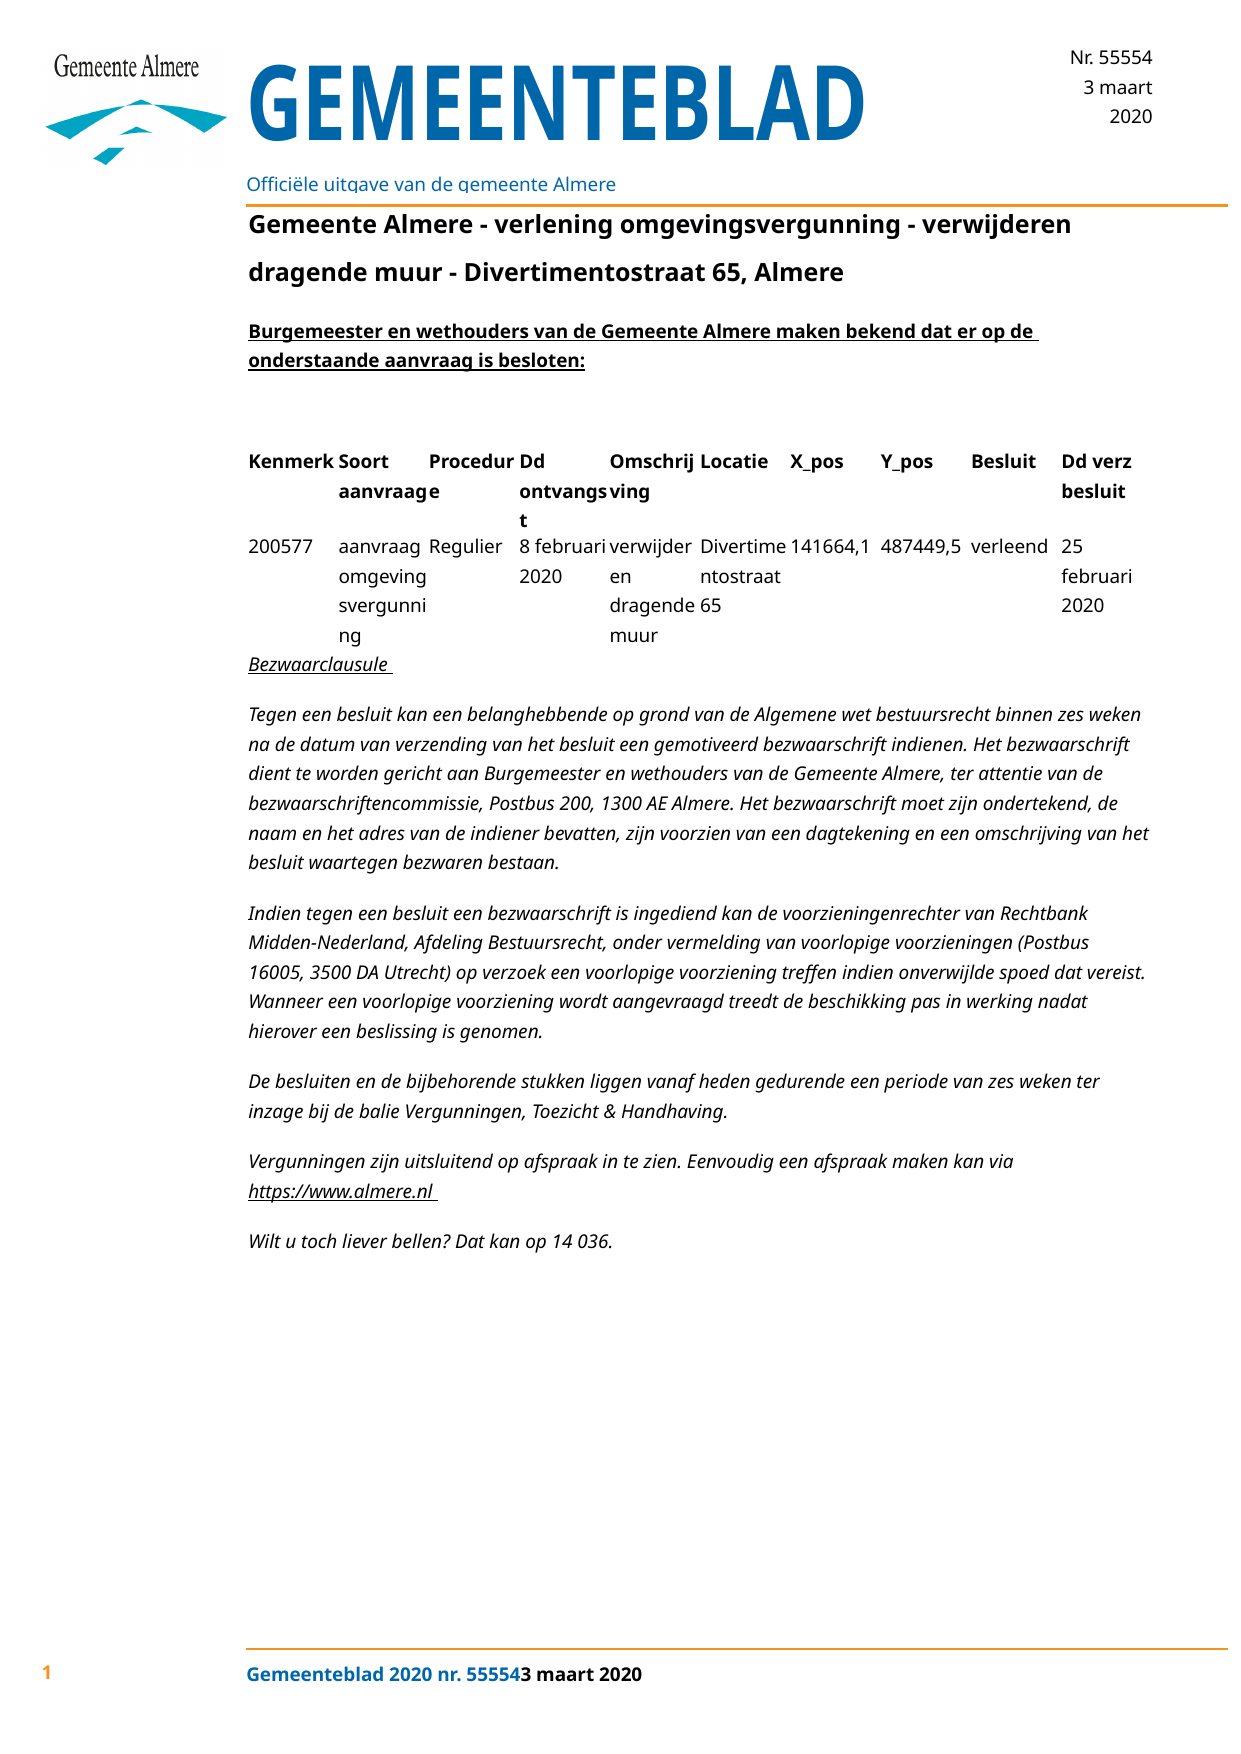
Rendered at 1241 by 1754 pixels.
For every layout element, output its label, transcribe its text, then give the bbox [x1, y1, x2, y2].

text Burgemeester en wethouders van de Gemeente Almere maken bekend dat er op de onderstaande aanvraag is besloten: [248, 318, 1152, 373]
table_cell verleend [971, 533, 1061, 648]
table_header Y_pos [881, 449, 971, 533]
picture [41, 47, 231, 172]
table_header Soort aanvraag [338, 449, 429, 533]
table_cell Divertimentostraat 65 [700, 533, 790, 648]
text Wilt u toch liever bellen? Dat kan op 14 036. [248, 1228, 1152, 1254]
table_cell 25 februari 2020 [1061, 533, 1152, 648]
text Vergunningen zijn uitsluitend op afspraak in te zien. Eenvoudig een afspraak maken kan via https://www.almere.nl [248, 1148, 1152, 1204]
table_cell 200577 [248, 533, 338, 648]
table_cell aanvraag omgevingsvergunning [338, 533, 429, 648]
table_header X_pos [790, 449, 881, 533]
text Indien tegen een besluit een bezwaarschrift is ingediend kan de voorzieningenrechter van Rechtbank Midden-Nederland, Afdeling Bestuursrecht, onder vermelding van voorlopige voorzieningen (Postbus 16005, 3500 DA Utrecht) op verzoek een voorlopige voorziening treffen indien onverwijlde spoed dat vereist. Wanneer een voorlopige voorziening wordt aangevraagd treedt de beschikking pas in werking nadat hierover een beslissing is genomen. [248, 900, 1152, 1044]
table_header Kenmerk [248, 449, 338, 533]
table_header Besluit [971, 449, 1061, 533]
table_header Dd ontvangst [519, 449, 609, 533]
table_header Omschrijving [609, 449, 700, 533]
table_header Locatie [700, 449, 790, 533]
table_cell 141664,1 [790, 533, 881, 648]
table_header Dd verz besluit [1061, 449, 1152, 533]
table_cell 8 februari 2020 [519, 533, 609, 648]
table_header Procedure [429, 449, 519, 533]
table_cell Regulier [429, 533, 519, 648]
table_cell verwijderen dragende muur [609, 533, 700, 648]
text Gemeente Almere - verlening omgevingsvergunning - verwijderen dragende muur - Divertimentostraat 65, Almere [248, 207, 1152, 288]
table_cell 487449,5 [881, 533, 971, 648]
text Tegen een besluit kan een belanghebbende op grond van de Algemene wet bestuursrecht binnen zes weken na de datum van verzending van het besluit een gemotiveerd bezwaarschrift indienen. Het bezwaarschrift dient te worden gericht aan Burgemeester en wethouders van de Gemeente Almere, ter attentie van de bezwaarschriftencommissie, Postbus 200, 1300 AE Almere. Het bezwaarschrift moet zijn ondertekend, de naam en het adres van de indiener bevatten, zijn voorzien van een dagtekening en een omschrijving van het besluit waartegen bezwaren bestaan. [248, 701, 1152, 875]
text De besluiten en de bijbehorende stukken liggen vanaf heden gedurende een periode van zes weken ter inzage bij de balie Vergunningen, Toezicht & Handhaving. [248, 1068, 1152, 1124]
text Bezwaarclausule [248, 651, 1152, 677]
